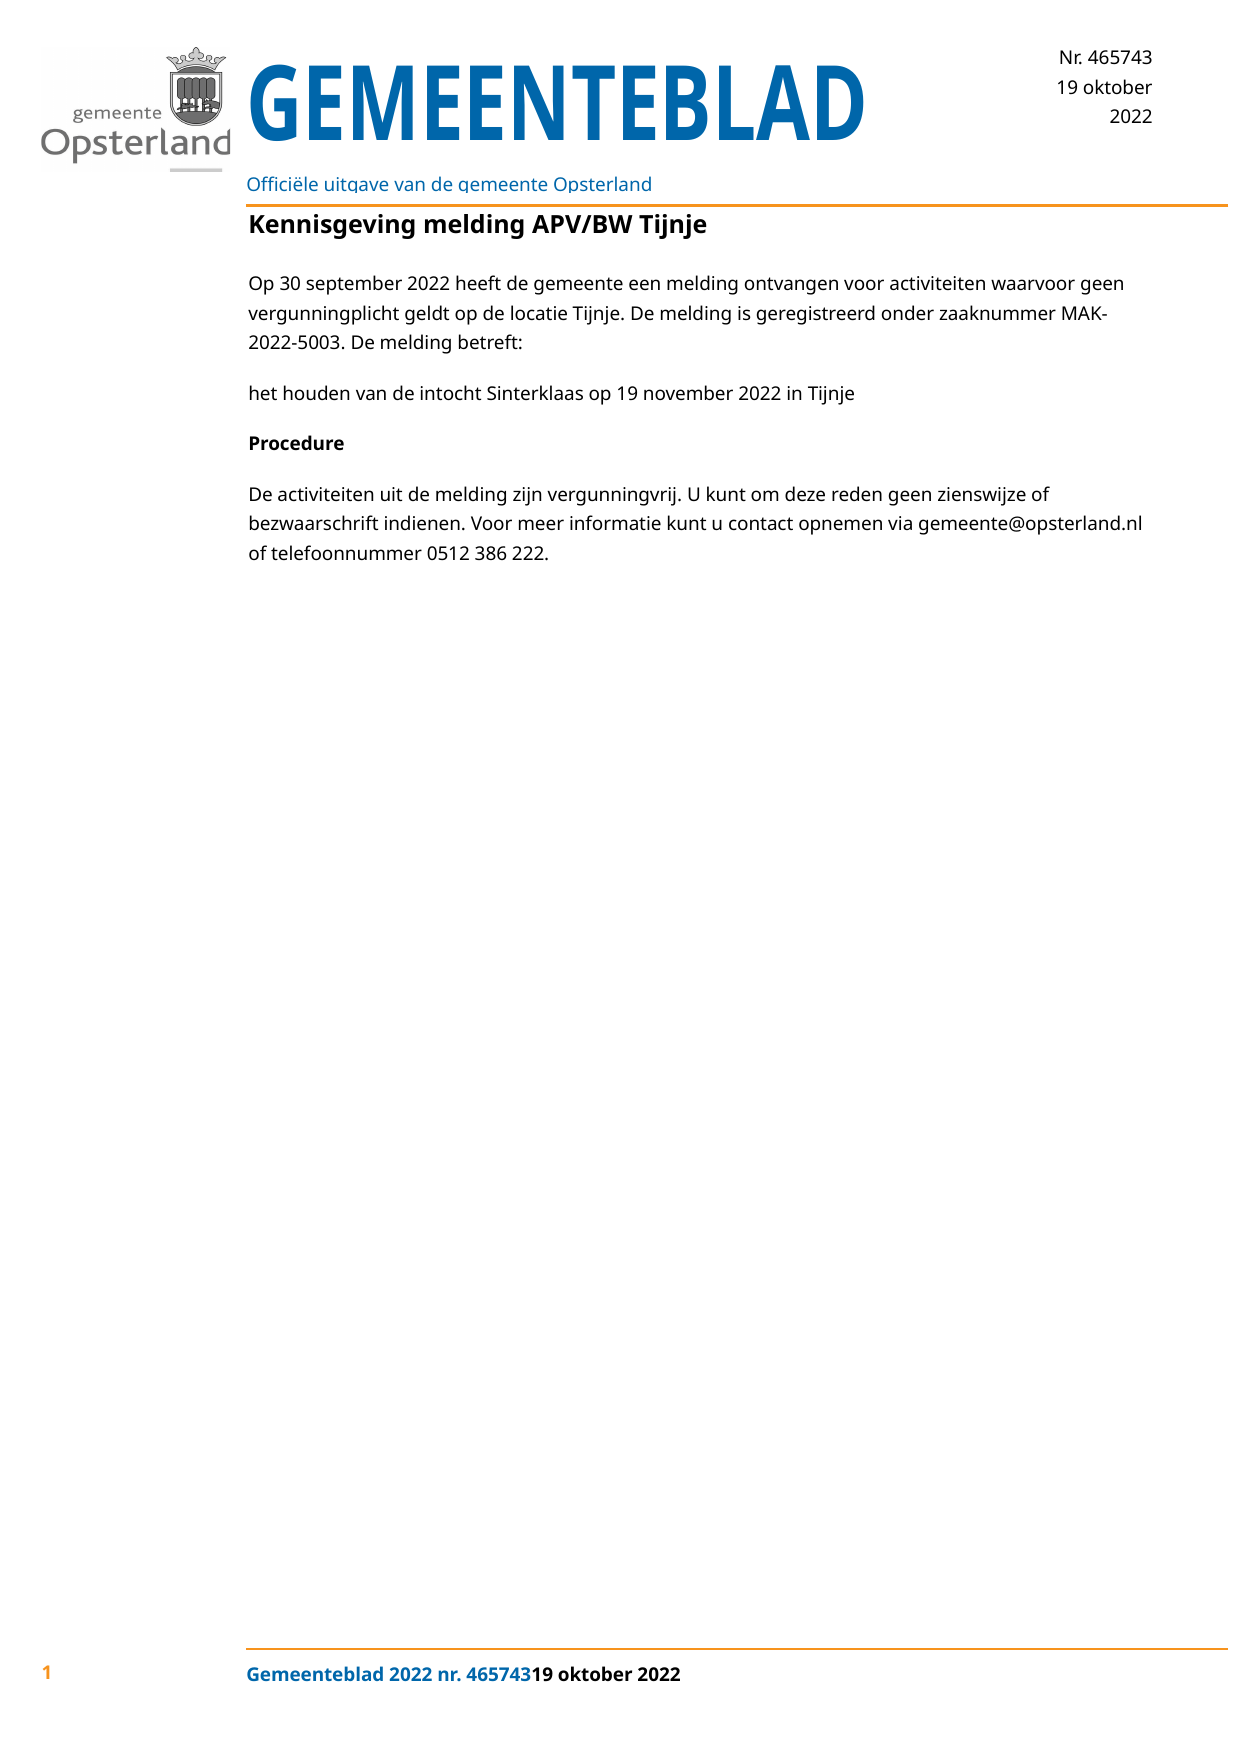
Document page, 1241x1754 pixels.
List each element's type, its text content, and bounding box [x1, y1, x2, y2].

text Kennisgeving melding APV/BW Tijnje [248, 207, 1152, 241]
text Op 30 september 2022 heeft de gemeente een melding ontvangen voor activiteiten waarvoor geen vergunningplicht geldt op de locatie Tijnje. De melding is geregistreerd onder zaaknummer MAK-2022-5003. De melding betreft: [248, 270, 1152, 355]
picture [41, 47, 231, 172]
text Procedure [248, 430, 1152, 456]
text het houden van de intocht Sinterklaas op 19 november 2022 in Tijnje [248, 380, 1152, 406]
text De activiteiten uit de melding zijn vergunningvrij. U kunt om deze reden geen zienswijze of bezwaarschrift indienen. Voor meer informatie kunt u contact opnemen via gemeente@opsterland.nl of telefoonnummer 0512 386 222. [248, 481, 1152, 566]
